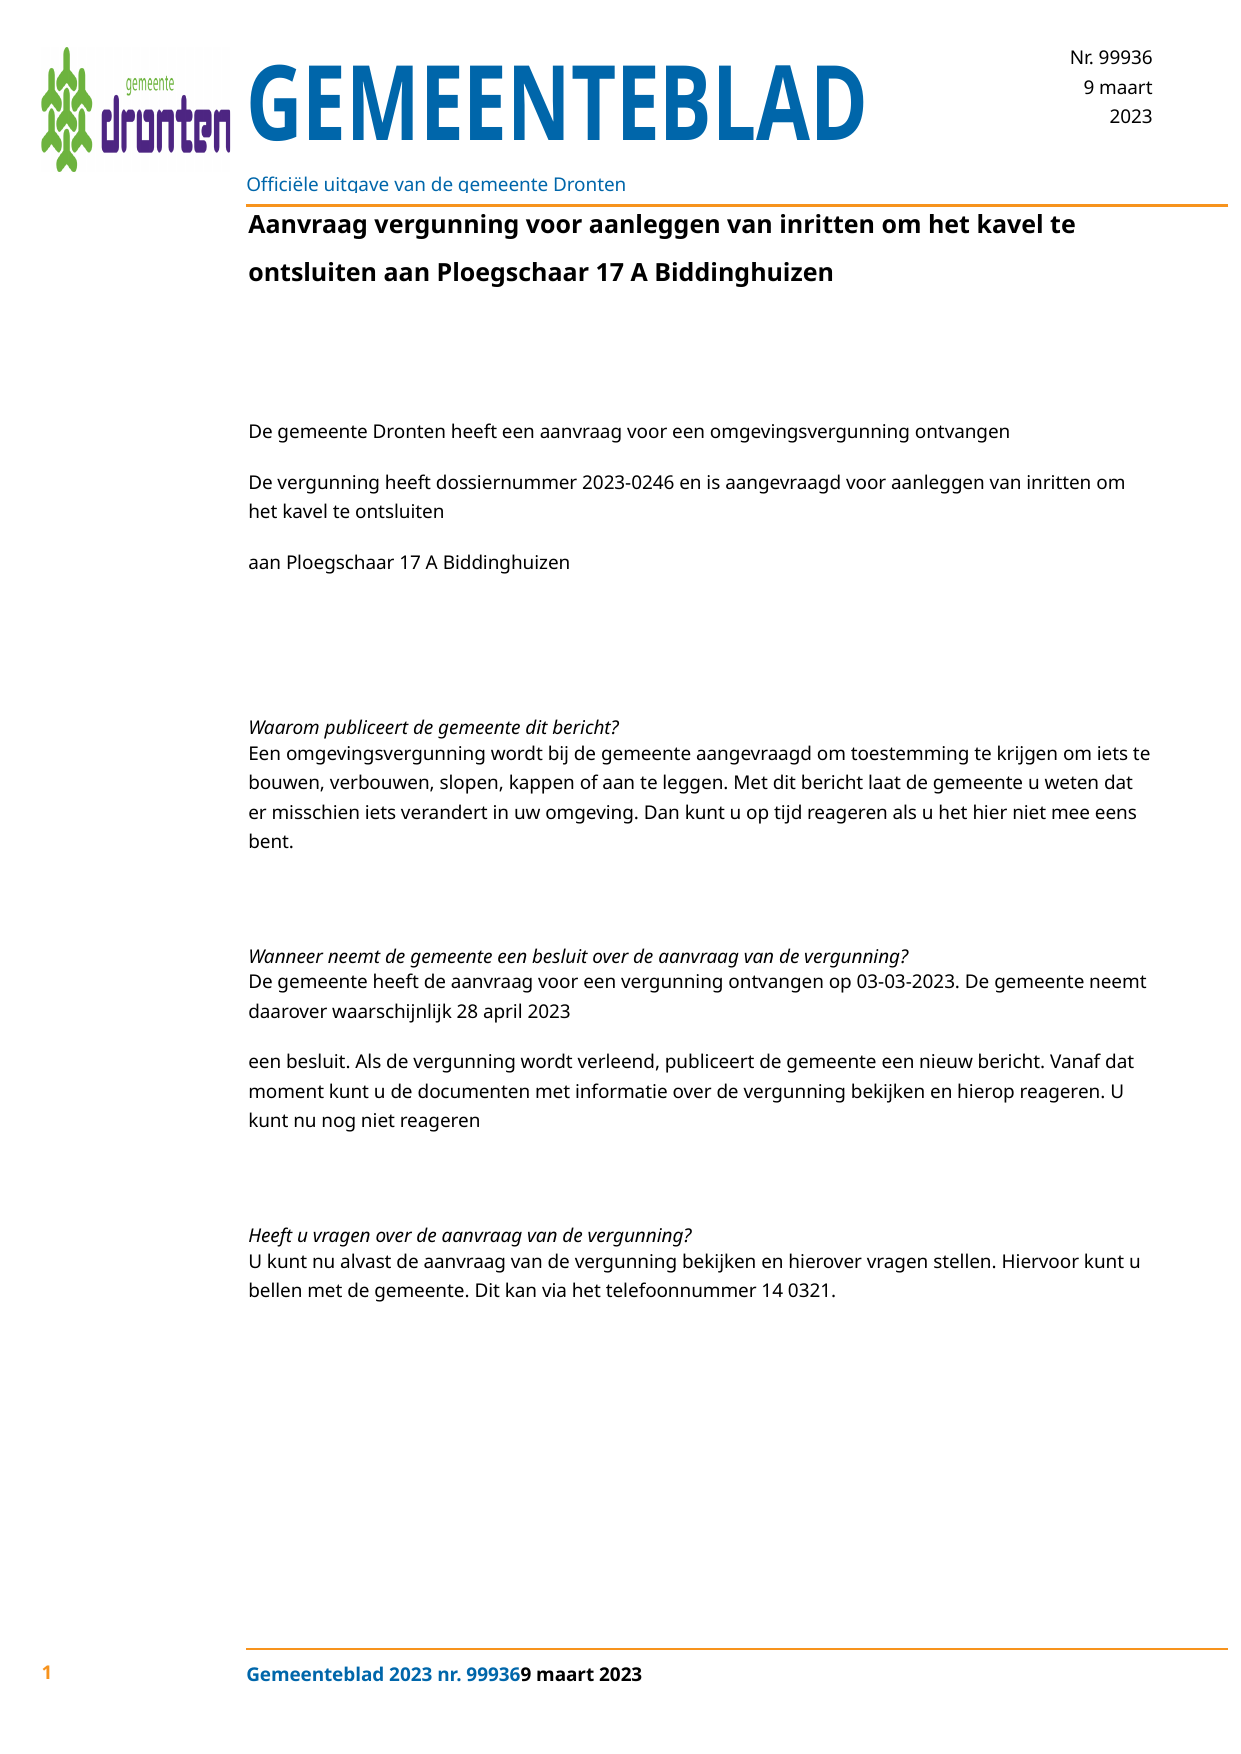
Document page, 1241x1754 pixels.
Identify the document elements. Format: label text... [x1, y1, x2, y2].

text Heeft u vragen over de aanvraag van de vergunning? [248, 1222, 1152, 1248]
text De gemeente Dronten heeft een aanvraag voor een omgevingsvergunning ontvangen [248, 419, 1152, 444]
text De gemeente heeft de aanvraag voor een vergunning ontvangen op 03-03-2023. De gemeente neemt daarover waarschijnlijk 28 april 2023 [248, 968, 1152, 1024]
text De vergunning heeft dossiernummer 2023-0246 en is aangevraagd voor aanleggen van inritten om het kavel te ontsluiten [248, 469, 1152, 524]
picture [41, 47, 231, 172]
text Aanvraag vergunning voor aanleggen van inritten om het kavel te ontsluiten aan Ploegschaar 17 A Biddinghuizen [248, 207, 1152, 288]
text aan Ploegschaar 17 A Biddinghuizen [248, 549, 1152, 575]
text een besluit. Als de vergunning wordt verleend, publiceert de gemeente een nieuw bericht. Vanaf dat moment kunt u de documenten met informatie over de vergunning bekijken en hierop reageren. U kunt nu nog niet reageren [248, 1048, 1152, 1133]
text U kunt nu alvast de aanvraag van de vergunning bekijken en hierover vragen stellen. Hiervoor kunt u bellen met de gemeente. Dit kan via het telefoonnummer 14 0321. [248, 1248, 1152, 1303]
text Een omgevingsvergunning wordt bij de gemeente aangevraagd om toestemming te krijgen om iets te bouwen, verbouwen, slopen, kappen of aan te leggen. Met dit bericht laat de gemeente u weten dat er misschien iets verandert in uw omgeving. Dan kunt u op tijd reageren als u het hier niet mee eens bent. [248, 740, 1152, 854]
text Wanneer neemt de gemeente een besluit over de aanvraag van de vergunning? [248, 943, 1152, 968]
text Waarom publiceert de gemeente dit bericht? [248, 714, 1152, 740]
